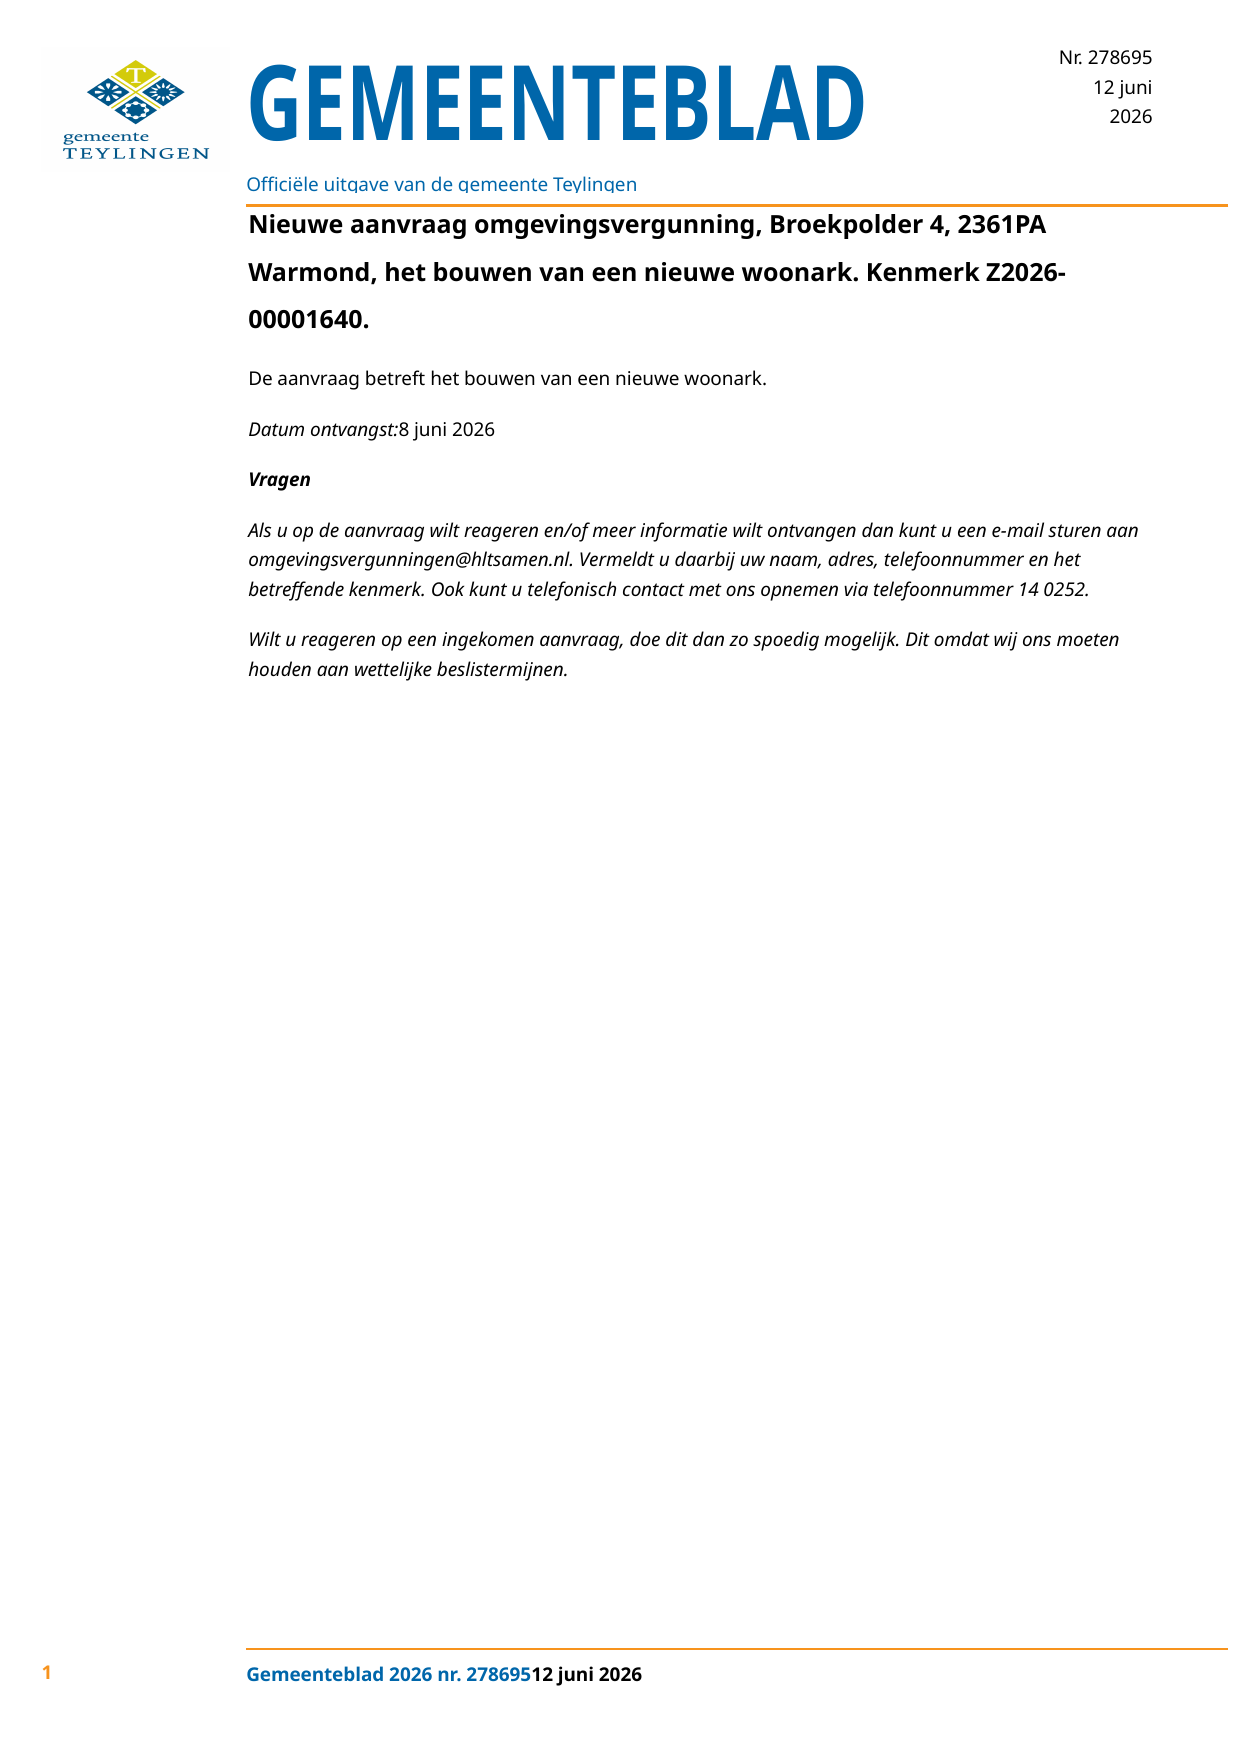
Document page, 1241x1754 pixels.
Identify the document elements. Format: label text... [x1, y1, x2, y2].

text Als u op de aanvraag wilt reageren en/of meer informatie wilt ontvangen dan kunt u een e-mail sturen aan omgevingsvergunningen@hltsamen.nl. Vermeldt u daarbij uw naam, adres, telefoonnummer en het betreffende kenmerk. Ook kunt u telefonisch contact met ons opnemen via telefoonnummer 14 0252. [248, 517, 1152, 602]
picture [41, 47, 231, 172]
text De aanvraag betreft het bouwen van een nieuwe woonark. [248, 366, 1152, 391]
text Vragen [248, 466, 1152, 492]
text Nieuwe aanvraag omgevingsvergunning, Broekpolder 4, 2361PA Warmond, het bouwen van een nieuwe woonark. Kenmerk Z2026-00001640. [248, 207, 1152, 336]
text Wilt u reageren op een ingekomen aanvraag, doe dit dan zo spoedig mogelijk. Dit omdat wij ons moeten houden aan wettelijke beslistermijnen. [248, 626, 1152, 682]
text Datum ontvangst:8 juni 2026 [248, 416, 1152, 442]
